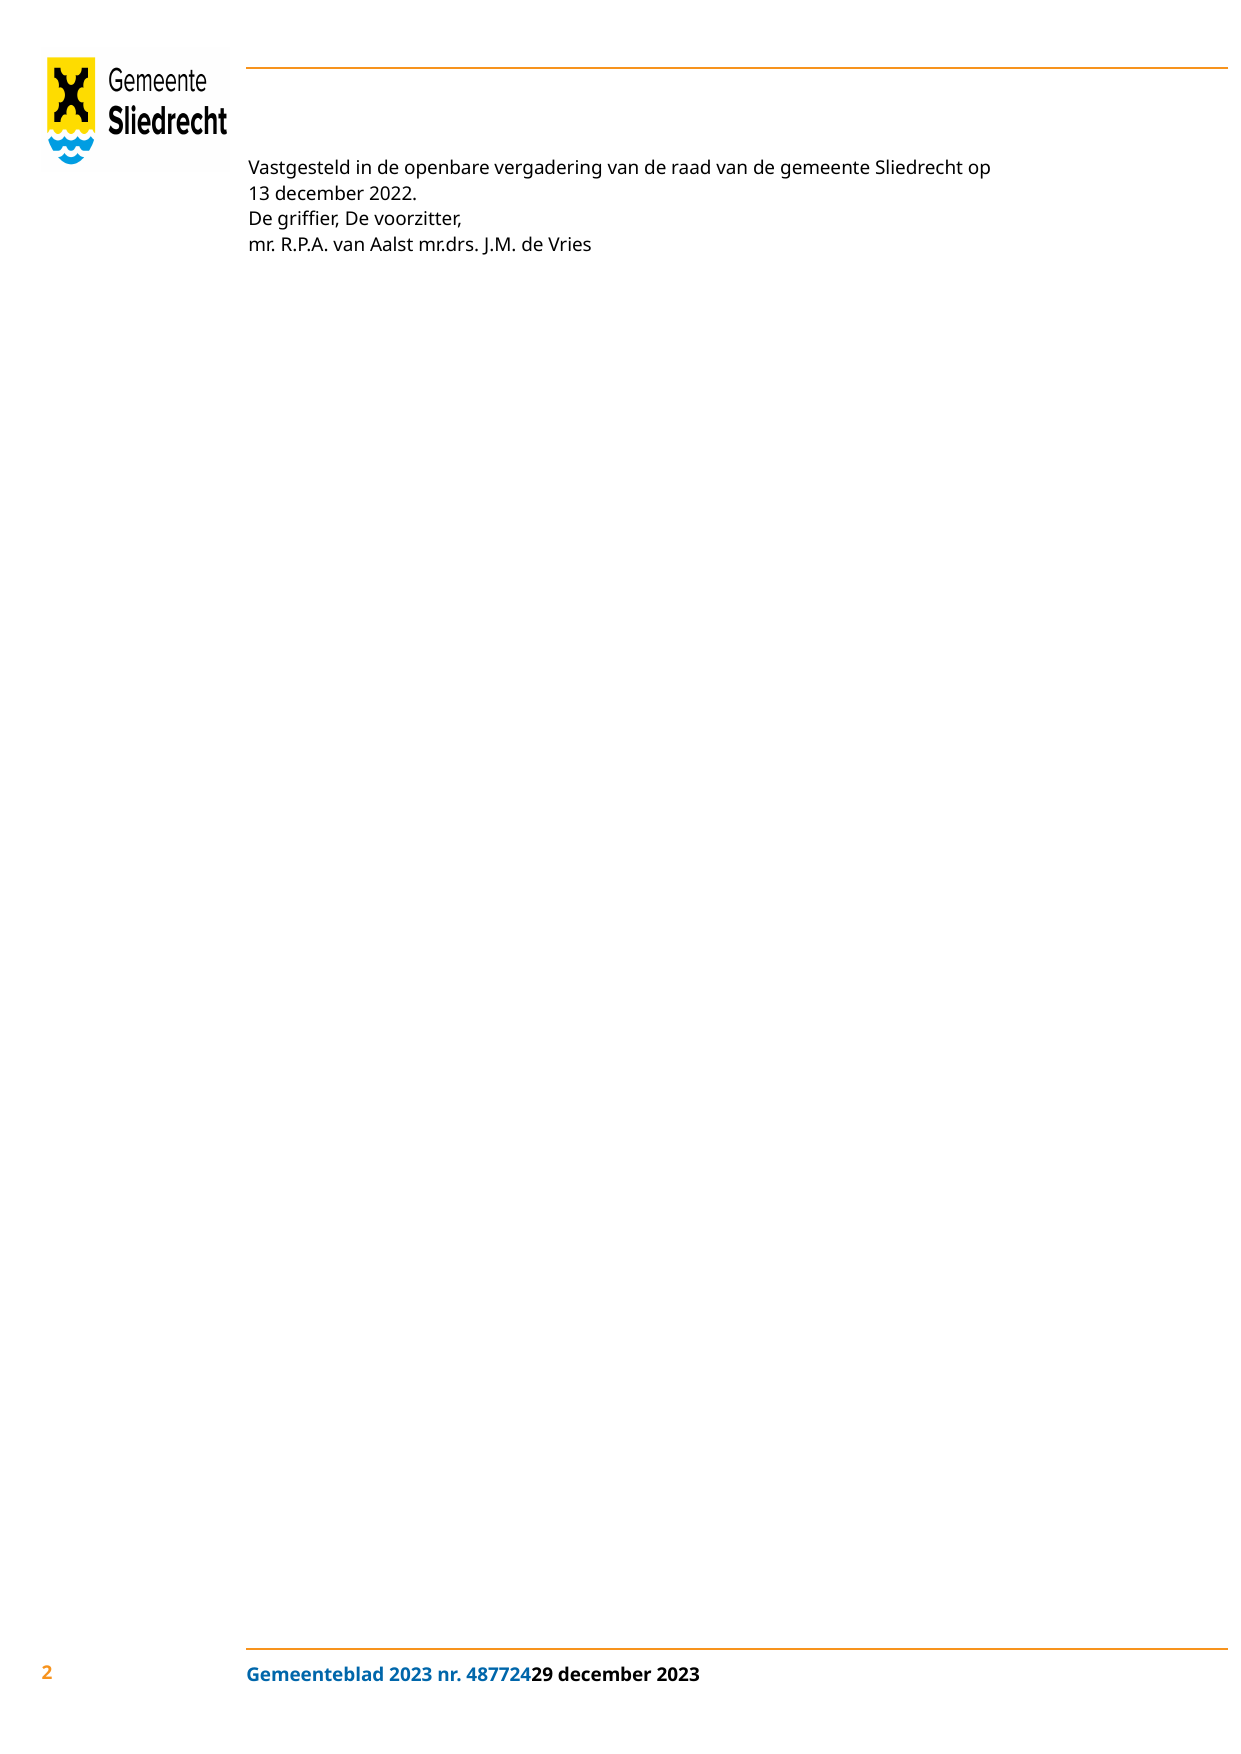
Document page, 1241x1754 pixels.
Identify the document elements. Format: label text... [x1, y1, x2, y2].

text Vastgesteld in de openbare vergadering van de raad van de gemeente Sliedrecht op [248, 154, 1152, 180]
picture [41, 47, 231, 172]
text 13 december 2022. [248, 180, 1152, 205]
text mr. R.P.A. van Aalst mr.drs. J.M. de Vries [248, 231, 1152, 257]
text De griffier, De voorzitter, [248, 205, 1152, 231]
